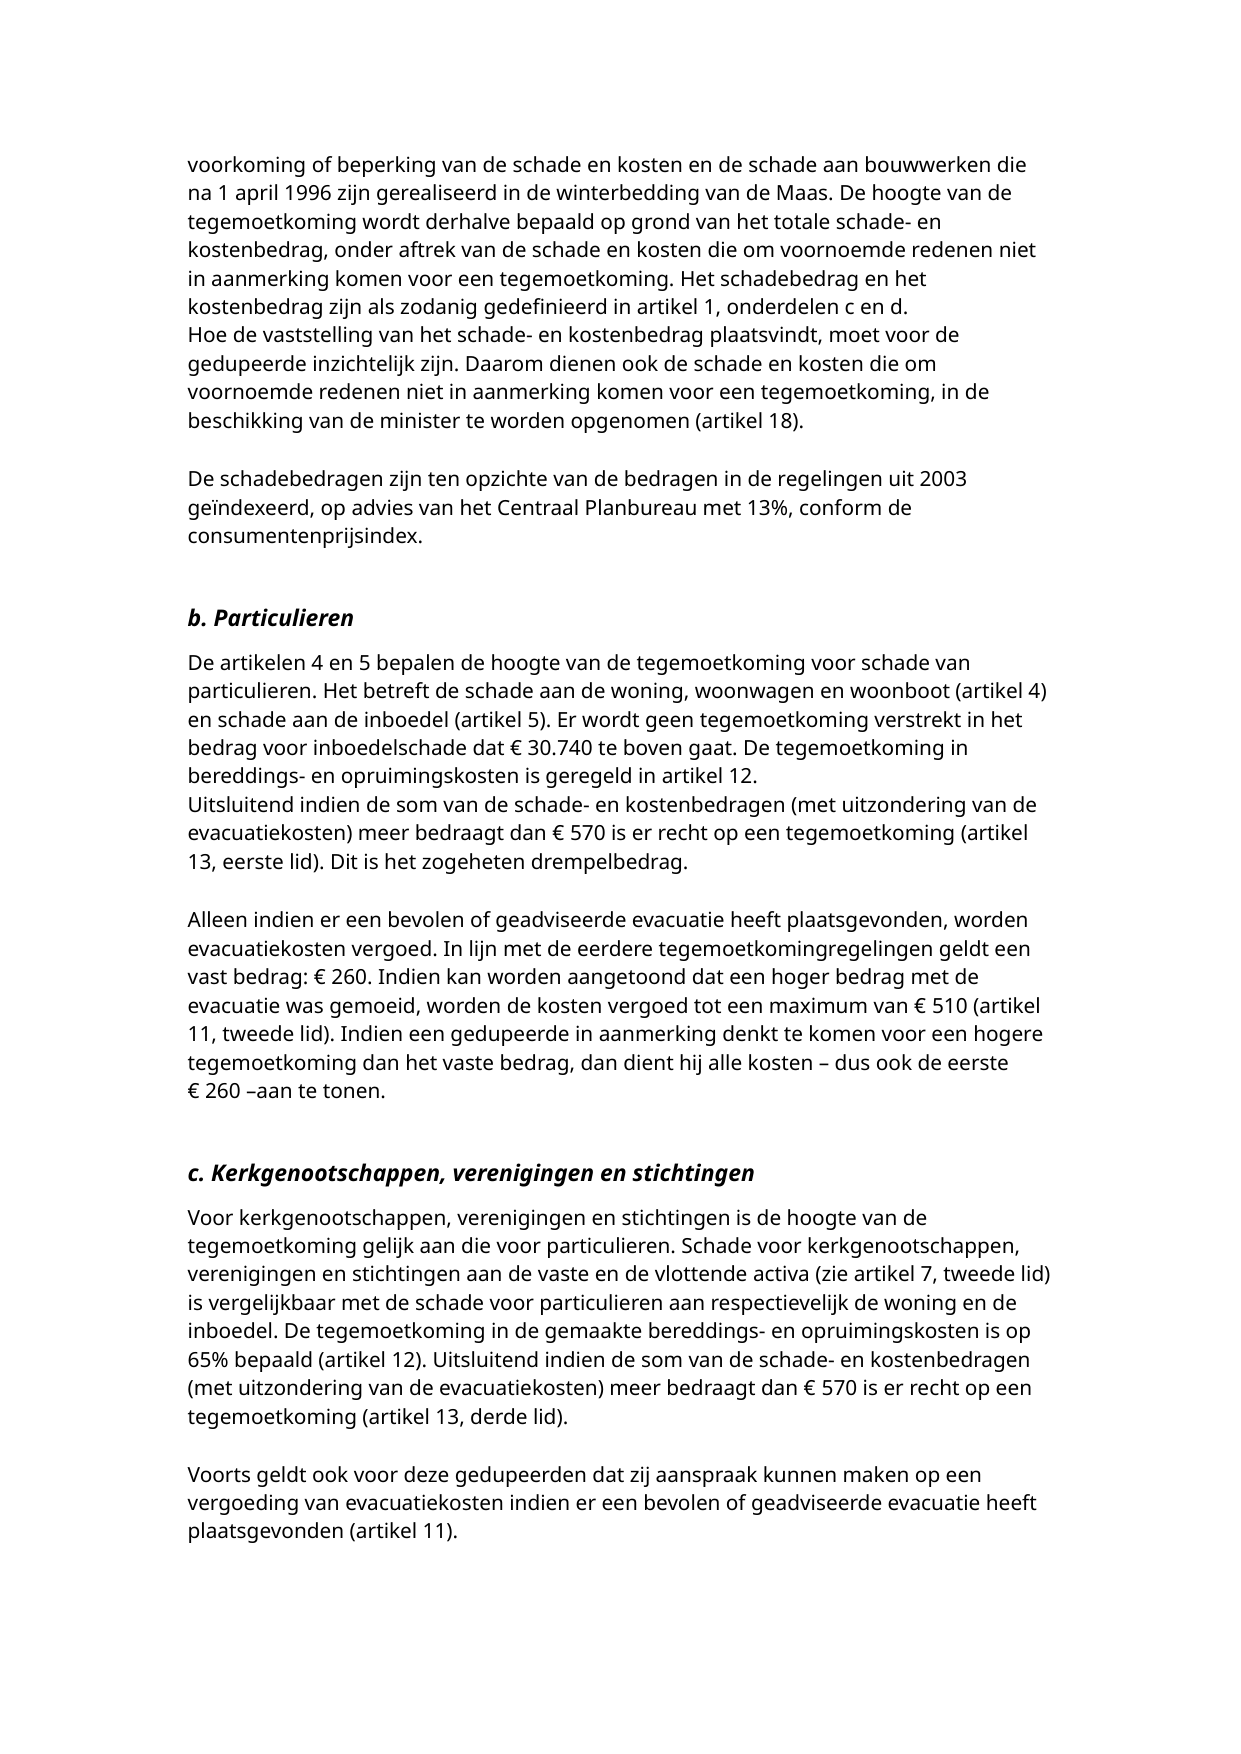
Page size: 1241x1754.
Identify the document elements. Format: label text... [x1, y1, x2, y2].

text De schadebedragen zijn ten opzichte van de bedragen in de regelingen uit 2003 geïndexeerd, op advies van het Centraal Planbureau met 13%, conform de consumentenprijsindex. [187, 464, 1053, 550]
text Voorts geldt ook voor deze gedupeerden dat zij aanspraak kunnen maken op een vergoeding van evacuatiekosten indien er een bevolen of geadviseerde evacuatie heeft plaatsgevonden (artikel 11). [187, 1460, 1053, 1545]
text Hoe de vaststelling van het schade- en kostenbedrag plaatsvindt, moet voor de gedupeerde inzichtelijk zijn. Daarom dienen ook de schade en kosten die om voornoemde redenen niet in aanmerking komen voor een tegemoetkoming, in de beschikking van de minister te worden opgenomen (artikel 18). [187, 321, 1053, 434]
text De artikelen 4 en 5 bepalen de hoogte van de tegemoetkoming voor schade van particulieren. Het betreft de schade aan de woning, woonwagen en woonboot (artikel 4) en schade aan de inboedel (artikel 5). Er wordt geen tegemoetkoming verstrekt in het bedrag voor inboedelschade dat € 30.740 te boven gaat. De tegemoetkoming in bereddings- en opruimingskosten is geregeld in artikel 12. [187, 648, 1053, 790]
text Voor kerkgenootschappen, verenigingen en stichtingen is de hoogte van de tegemoetkoming gelijk aan die voor particulieren. Schade voor kerkgenootschappen, verenigingen en stichtingen aan de vaste en de vlottende activa (zie artikel 7, tweede lid) is vergelijkbaar met de schade voor particulieren aan respectievelijk de woning en de inboedel. De tegemoetkoming in de gemaakte bereddings- en opruimingskosten is op 65% bepaald (artikel 12). Uitsluitend indien de som van de schade- en kostenbedragen (met uitzondering van de evacuatiekosten) meer bedraagt dan € 570 is er recht op een tegemoetkoming (artikel 13, derde lid). [187, 1203, 1053, 1430]
text voorkoming of beperking van de schade en kosten en de schade aan bouwwerken die na 1 april 1996 zijn gerealiseerd in de winterbedding van de Maas. De hoogte van de tegemoetkoming wordt derhalve bepaald op grond van het totale schade- en kostenbedrag, onder aftrek van de schade en kosten die om voornoemde redenen niet in aanmerking komen voor een tegemoetkoming. Het schadebedrag en het kostenbedrag zijn als zodanig gedefinieerd in artikel 1, onderdelen c en d. [187, 150, 1053, 321]
text Alleen indien er een bevolen of geadviseerde evacuatie heeft plaatsgevonden, worden evacuatiekosten vergoed. In lijn met de eerdere tegemoetkomingregelingen geldt een vast bedrag: € 260. Indien kan worden aangetoond dat een hoger bedrag met de evacuatie was gemoeid, worden de kosten vergoed tot een maximum van € 510 (artikel 11, tweede lid). Indien een gedupeerde in aanmerking denkt te komen voor een hogere tegemoetkoming dan het vaste bedrag, dan dient hij alle kosten – dus ook de eerste € 260 –aan te tonen. [187, 905, 1053, 1104]
subtitle c. Kerkgenootschappen, verenigingen en stichtingen [187, 1156, 1053, 1188]
subtitle b. Particulieren [187, 602, 1053, 633]
text Uitsluitend indien de som van de schade- en kostenbedragen (met uitzondering van de evacuatiekosten) meer bedraagt dan € 570 is er recht op een tegemoetkoming (artikel 13, eerste lid). Dit is het zogeheten drempelbedrag. [187, 790, 1053, 875]
